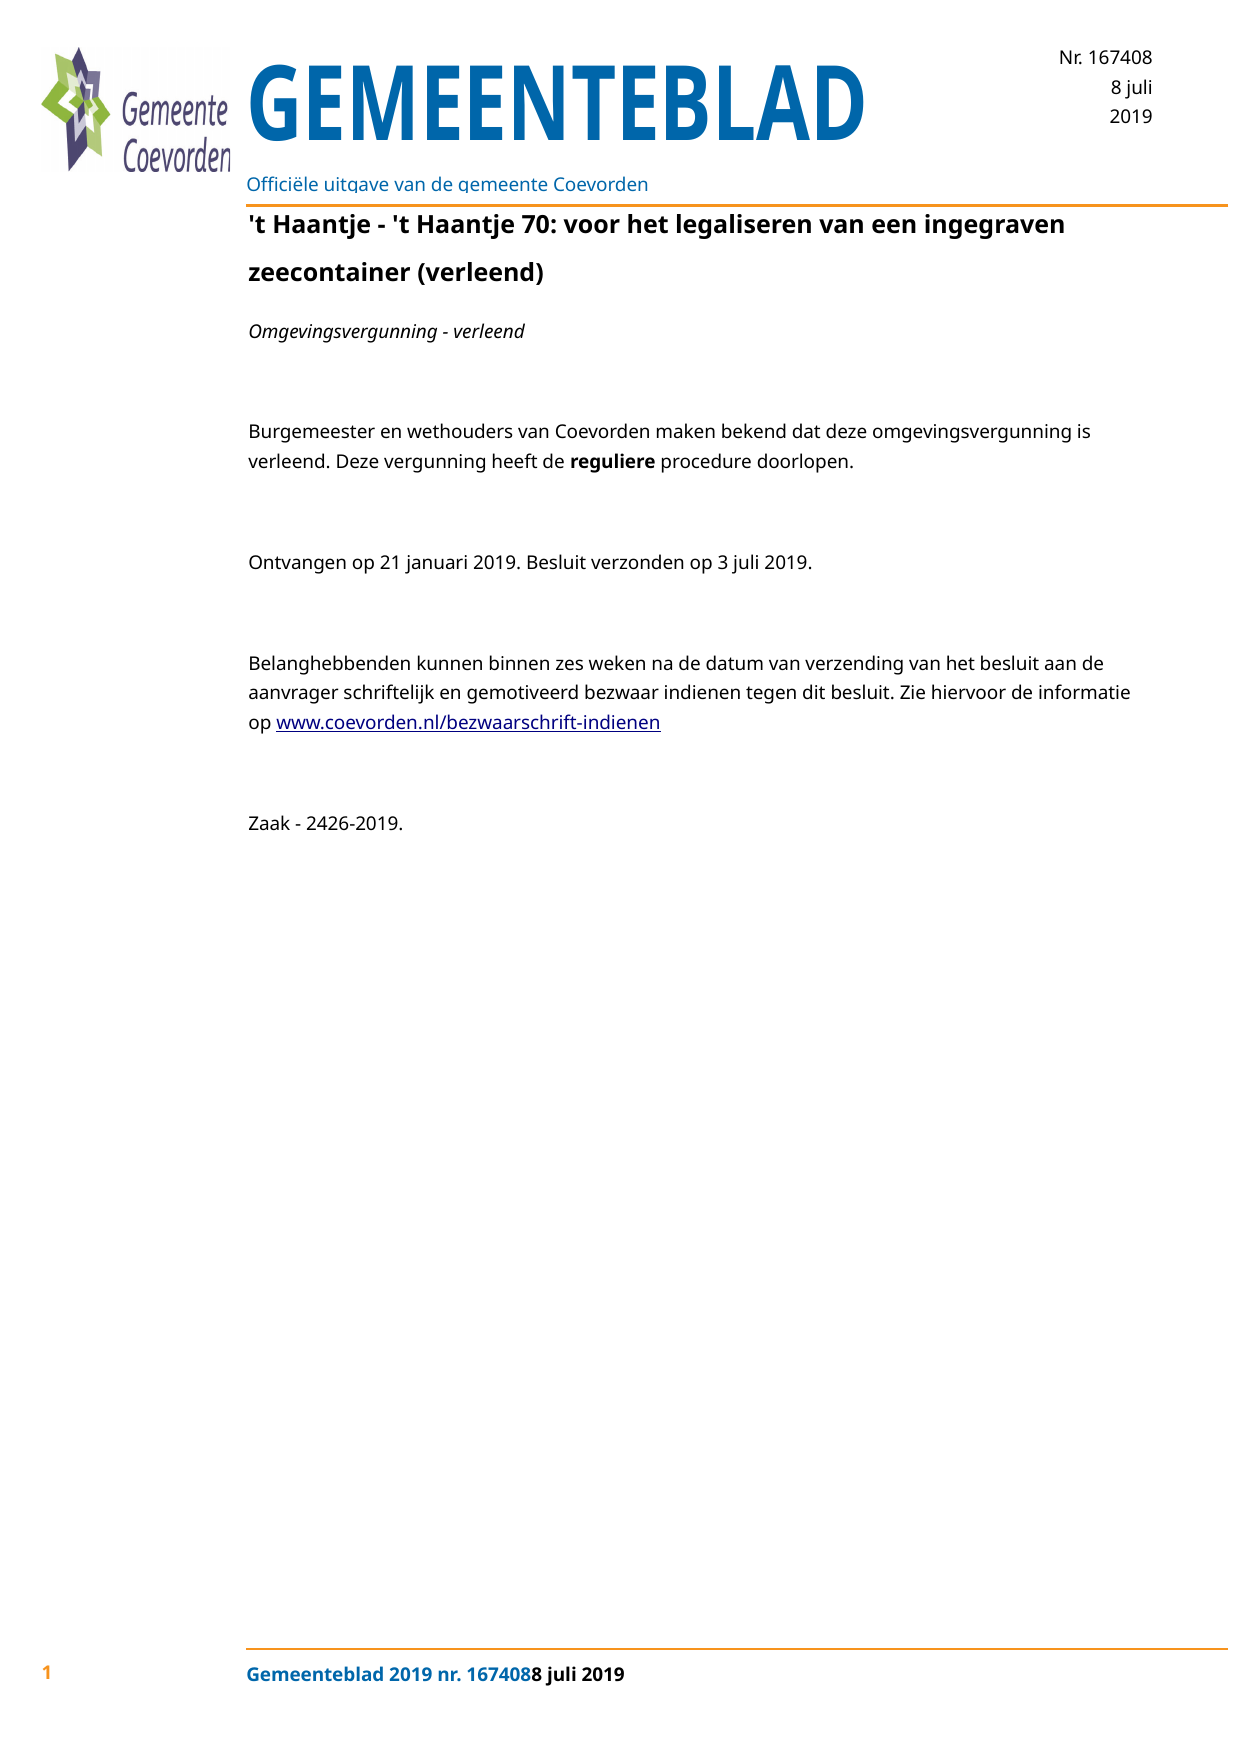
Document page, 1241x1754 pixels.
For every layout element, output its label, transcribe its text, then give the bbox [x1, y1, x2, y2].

text Belanghebbenden kunnen binnen zes weken na de datum van verzending van het besluit aan de aanvrager schriftelijk en gemotiveerd bezwaar indienen tegen dit besluit. Zie hiervoor de informatie op www.coevorden.nl/bezwaarschrift-indienen [248, 650, 1152, 735]
text Zaak - 2426-2019. [248, 810, 1152, 836]
text Ontvangen op 21 januari 2019. Besluit verzonden op 3 juli 2019. [248, 549, 1152, 575]
text 't Haantje - 't Haantje 70: voor het legaliseren van een ingegraven zeecontainer (verleend) [248, 207, 1152, 288]
picture [41, 47, 231, 172]
text Omgevingsvergunning - verleend [248, 318, 1152, 344]
text Burgemeester en wethouders van Coevorden maken bekend dat deze omgevingsvergunning is verleend. Deze vergunning heeft de reguliere procedure doorlopen. [248, 419, 1152, 474]
